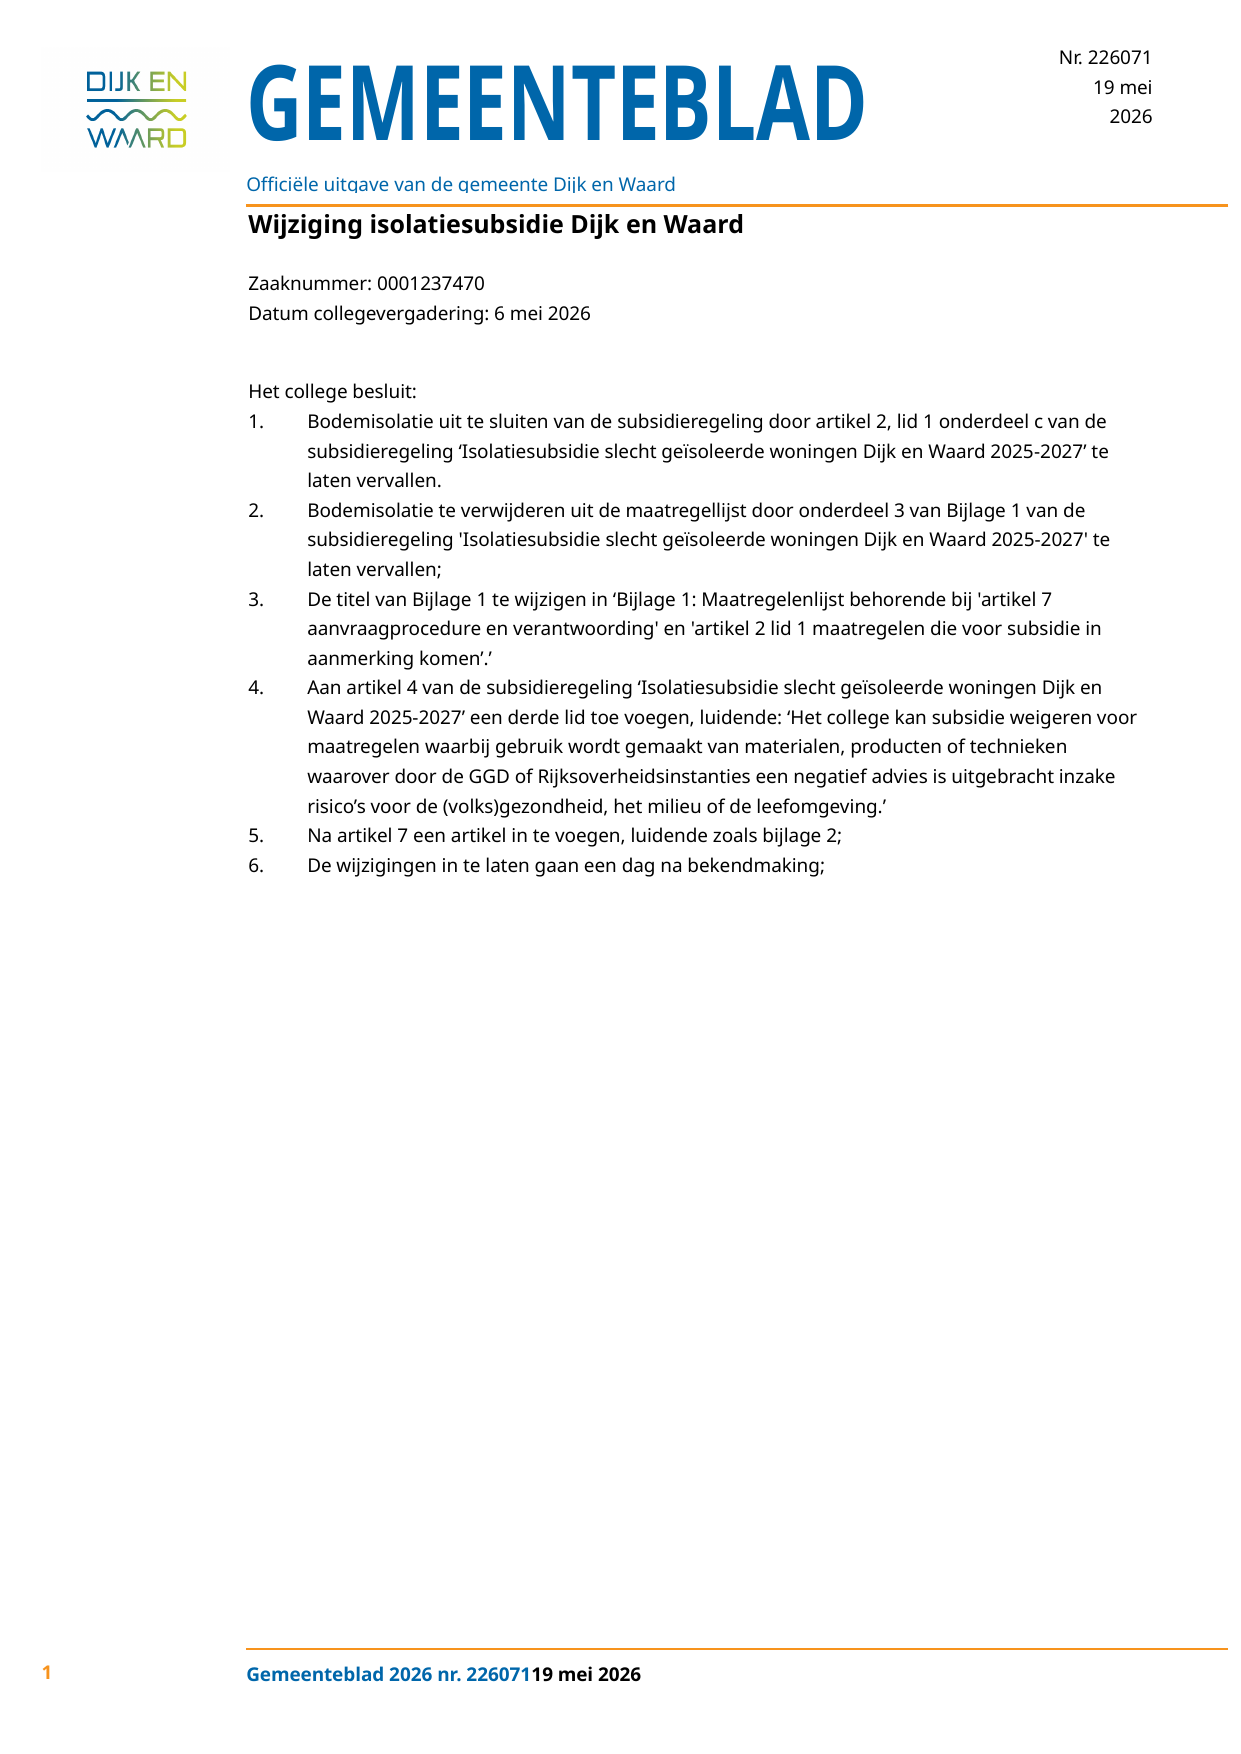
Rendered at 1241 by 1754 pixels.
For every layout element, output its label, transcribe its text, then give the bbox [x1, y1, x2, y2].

text Zaaknummer: 0001237470 [248, 270, 1152, 296]
list Bodemisolatie uit te sluiten van de subsidieregeling door artikel 2, lid 1 onderdeel c van de subsidieregeling ‘Isolatiesubsidie slecht geïsoleerde woningen Dijk en Waard 2025‑2027’ te laten vervallen. [248, 408, 1152, 493]
list Aan artikel 4 van de subsidieregeling ‘Isolatiesubsidie slecht geïsoleerde woningen Dijk en Waard 2025-2027’ een derde lid toe voegen, luidende: ‘Het college kan subsidie weigeren voor maatregelen waarbij gebruik wordt gemaakt van materialen, producten of technieken waarover door de GGD of Rijksoverheidsinstanties een negatief advies is uitgebracht inzake risico’s voor de (volks)gezondheid, het milieu of de leefomgeving.’ [248, 674, 1152, 819]
list De titel van Bijlage 1 te wijzigen in ‘Bijlage 1: Maatregelenlijst behorende bij 'artikel 7 aanvraagprocedure en verantwoording' en 'artikel 2 lid 1 maatregelen die voor subsidie in aanmerking komen’.’ [248, 586, 1152, 671]
picture [41, 47, 231, 172]
text Het college besluit: [248, 379, 1152, 404]
list Na artikel 7 een artikel in te voegen, luidende zoals bijlage 2; [248, 822, 1152, 848]
text Datum collegevergadering: 6 mei 2026 [248, 300, 1152, 326]
list Bodemisolatie te verwijderen uit de maatregellijst door onderdeel 3 van Bijlage 1 van de subsidieregeling 'Isolatiesubsidie slecht geïsoleerde woningen Dijk en Waard 2025-2027' te laten vervallen; [248, 497, 1152, 582]
text Wijziging isolatiesubsidie Dijk en Waard [248, 207, 1152, 241]
list De wijzigingen in te laten gaan een dag na bekendmaking; [248, 852, 1152, 878]
